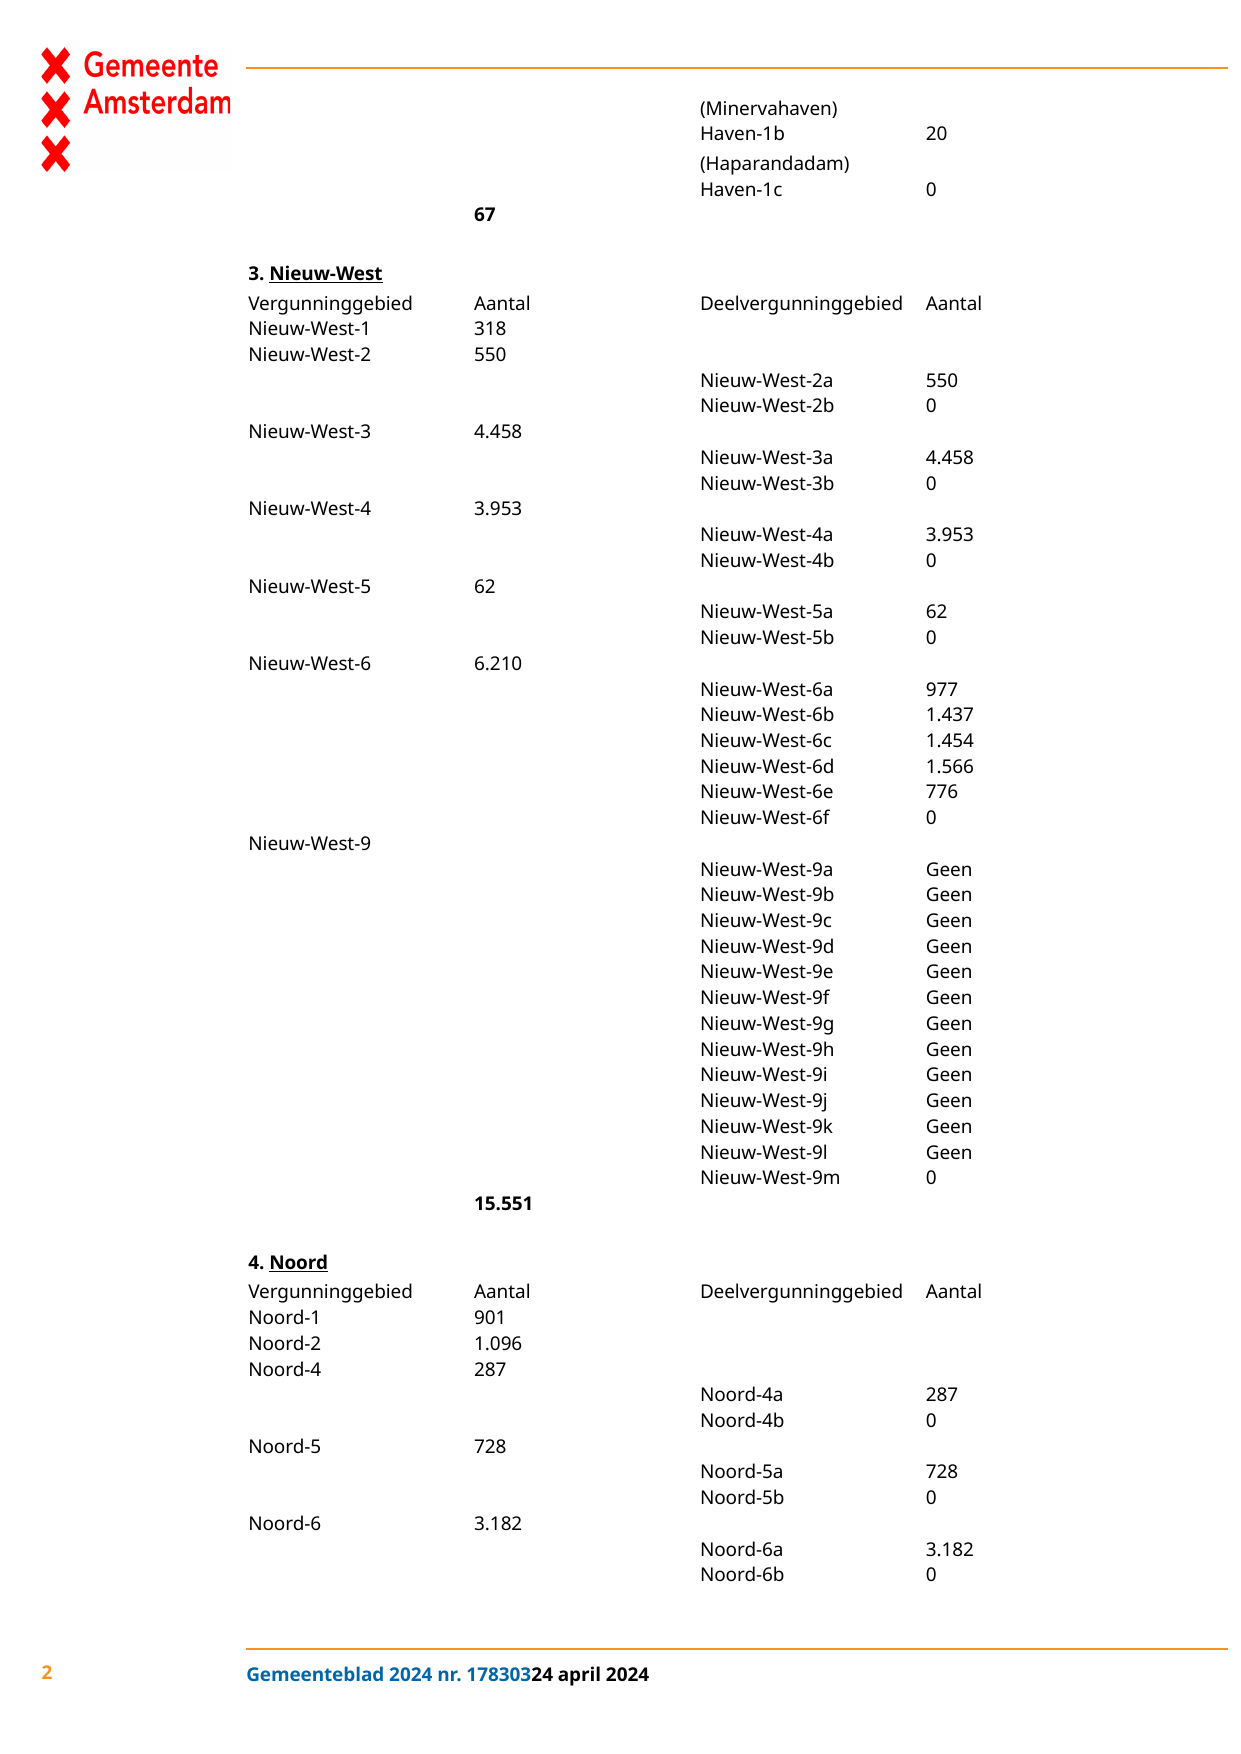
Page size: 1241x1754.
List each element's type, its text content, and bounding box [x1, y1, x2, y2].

table_cell [700, 1330, 926, 1356]
table_cell [700, 316, 926, 341]
table_cell [474, 779, 700, 804]
table_cell [474, 176, 700, 202]
table_cell 1.096 [474, 1330, 700, 1356]
table_cell [700, 830, 926, 856]
table_cell 20 [926, 121, 1152, 176]
table_cell [474, 753, 700, 779]
table_cell [248, 1190, 474, 1216]
table_cell Geen [926, 1139, 1152, 1164]
table_cell [474, 624, 700, 650]
table_cell Nieuw-West-5b [700, 624, 926, 650]
table_cell (Minervahaven) [700, 95, 926, 121]
table_cell 0 [926, 1562, 1152, 1587]
table_cell [248, 1536, 474, 1562]
table_cell 1.454 [926, 727, 1152, 753]
table_cell Geen [926, 933, 1152, 959]
table_cell [248, 521, 474, 547]
table_cell Geen [926, 856, 1152, 882]
table_cell [700, 1356, 926, 1381]
table_cell [248, 727, 474, 753]
table_cell [474, 907, 700, 933]
table_cell [474, 470, 700, 496]
table_cell Noord-6b [700, 1562, 926, 1587]
table_cell [474, 599, 700, 624]
table_cell Nieuw-West-3a [700, 444, 926, 470]
table_cell Nieuw-West-1 [248, 316, 474, 341]
table_cell [474, 676, 700, 701]
table_cell [926, 316, 1152, 341]
table_cell [248, 676, 474, 701]
table_cell Nieuw-West-6f [700, 804, 926, 830]
table_cell [700, 1510, 926, 1536]
table_cell [700, 341, 926, 367]
table_cell [926, 1304, 1152, 1330]
table_cell [474, 959, 700, 984]
table_cell [248, 882, 474, 907]
table_cell 3.953 [926, 521, 1152, 547]
table_cell [248, 985, 474, 1010]
table_cell [926, 1356, 1152, 1381]
table_cell 0 [926, 804, 1152, 830]
table_cell Noord-2 [248, 1330, 474, 1356]
table_cell 728 [926, 1459, 1152, 1484]
table_cell [926, 1433, 1152, 1459]
table_cell Nieuw-West-6a [700, 676, 926, 701]
table_cell Geen [926, 1010, 1152, 1036]
table_cell [474, 547, 700, 573]
table_cell [248, 624, 474, 650]
table_cell [700, 496, 926, 521]
table_cell Nieuw-West-3b [700, 470, 926, 496]
table_cell [248, 1381, 474, 1407]
table_cell Nieuw-West-6e [700, 779, 926, 804]
table_cell Nieuw-West-4a [700, 521, 926, 547]
table_cell Geen [926, 1062, 1152, 1087]
table_cell 0 [926, 470, 1152, 496]
table_cell Nieuw-West-9g [700, 1010, 926, 1036]
table_header Aantal [926, 1279, 1152, 1304]
table_cell Nieuw-West-9e [700, 959, 926, 984]
table_cell 0 [926, 624, 1152, 650]
table_cell [248, 95, 474, 121]
table_cell 4.458 [474, 419, 700, 444]
table_cell [248, 779, 474, 804]
table_cell [248, 1036, 474, 1062]
table_cell [248, 1088, 474, 1113]
table_cell Nieuw-West-9c [700, 907, 926, 933]
table_cell Geen [926, 985, 1152, 1010]
table_cell [926, 650, 1152, 676]
table_cell [248, 1062, 474, 1087]
table_cell Nieuw-West-5a [700, 599, 926, 624]
table_cell [474, 95, 700, 121]
table_cell Nieuw-West-4 [248, 496, 474, 521]
table_cell 318 [474, 316, 700, 341]
table_cell [248, 907, 474, 933]
table_cell [474, 1036, 700, 1062]
table_cell Nieuw-West-3 [248, 419, 474, 444]
table_cell [926, 1510, 1152, 1536]
table_cell [474, 1010, 700, 1036]
table_cell [248, 599, 474, 624]
table_cell 0 [926, 176, 1152, 202]
table_cell [474, 882, 700, 907]
table_cell 287 [474, 1356, 700, 1381]
table_cell Geen [926, 1036, 1152, 1062]
table_cell 4.458 [926, 444, 1152, 470]
table_cell [474, 1062, 700, 1087]
table_cell [248, 393, 474, 418]
table_cell 1.437 [926, 701, 1152, 727]
table_cell [248, 444, 474, 470]
table_cell [474, 367, 700, 393]
table_cell [248, 121, 474, 176]
table_cell Noord-6 [248, 1510, 474, 1536]
table_cell [926, 1330, 1152, 1356]
table_cell Noord-6a [700, 1536, 926, 1562]
table_cell Nieuw-West-6d [700, 753, 926, 779]
table_cell Nieuw-West-9l [700, 1139, 926, 1164]
table_cell [474, 1088, 700, 1113]
table_cell [474, 933, 700, 959]
table_cell [700, 573, 926, 598]
table_cell [926, 496, 1152, 521]
table_cell 0 [926, 1484, 1152, 1510]
table_cell [248, 202, 474, 227]
table_cell [474, 1484, 700, 1510]
table_cell [474, 1113, 700, 1139]
table_cell 728 [474, 1433, 700, 1459]
table_cell 3.953 [474, 496, 700, 521]
table_cell 977 [926, 676, 1152, 701]
table_cell [926, 419, 1152, 444]
table_cell [248, 470, 474, 496]
table_cell [248, 367, 474, 393]
table_cell [248, 1010, 474, 1036]
table_cell 62 [474, 573, 700, 598]
table_cell 15.551 [474, 1190, 700, 1216]
table_cell Geen [926, 907, 1152, 933]
table_cell Nieuw-West-9i [700, 1062, 926, 1087]
table_cell Nieuw-West-9h [700, 1036, 926, 1062]
table_cell Noord-1 [248, 1304, 474, 1330]
table_cell 3.182 [926, 1536, 1152, 1562]
table_cell [248, 753, 474, 779]
table_cell Nieuw-West-9d [700, 933, 926, 959]
table_header Aantal [474, 1279, 700, 1304]
table_cell [474, 1536, 700, 1562]
table_cell [700, 202, 926, 227]
table_cell Noord-5a [700, 1459, 926, 1484]
table_cell [248, 856, 474, 882]
table_cell 776 [926, 779, 1152, 804]
table_cell Nieuw-West-6b [700, 701, 926, 727]
table_cell [474, 1407, 700, 1433]
table_header Deelvergunninggebied [700, 290, 926, 316]
table_cell [474, 1562, 700, 1587]
table_cell [248, 1165, 474, 1190]
table_cell [474, 1165, 700, 1190]
table_cell 1.566 [926, 753, 1152, 779]
table_cell [248, 804, 474, 830]
table_cell [700, 1304, 926, 1330]
table_cell [248, 1139, 474, 1164]
table_cell [474, 393, 700, 418]
table_cell [248, 1484, 474, 1510]
table_cell [926, 1190, 1152, 1216]
table_cell Geen [926, 882, 1152, 907]
table_cell [248, 1407, 474, 1433]
table_cell Geen [926, 1113, 1152, 1139]
table_cell Noord-4a [700, 1381, 926, 1407]
table_cell Nieuw-West-9a [700, 856, 926, 882]
table_cell Noord-5 [248, 1433, 474, 1459]
table_cell Geen [926, 959, 1152, 984]
table_cell 287 [926, 1381, 1152, 1407]
table_cell [926, 202, 1152, 227]
table_cell [248, 1113, 474, 1139]
table_cell [926, 573, 1152, 598]
table_cell Geen [926, 1088, 1152, 1113]
table_cell Nieuw-West-2a [700, 367, 926, 393]
table_cell [474, 830, 700, 856]
table_cell Haven-1b (Haparandadam) [700, 121, 926, 176]
table_cell [474, 985, 700, 1010]
table_cell 901 [474, 1304, 700, 1330]
table_cell [474, 727, 700, 753]
table_cell Nieuw-West-9k [700, 1113, 926, 1139]
text 3. Nieuw-West [248, 260, 1152, 286]
table_cell [474, 1381, 700, 1407]
table_cell [248, 547, 474, 573]
table_header Vergunninggebied [248, 1279, 474, 1304]
table_cell [474, 804, 700, 830]
table_cell [926, 95, 1152, 121]
table_header Aantal [474, 290, 700, 316]
table_cell Nieuw-West-2 [248, 341, 474, 367]
table_cell Nieuw-West-9b [700, 882, 926, 907]
table_cell [700, 419, 926, 444]
table_cell [926, 830, 1152, 856]
table_cell [700, 650, 926, 676]
table_cell Nieuw-West-2b [700, 393, 926, 418]
table_cell Nieuw-West-9f [700, 985, 926, 1010]
table_cell 67 [474, 202, 700, 227]
table_cell [474, 701, 700, 727]
table_cell 0 [926, 393, 1152, 418]
table_cell [248, 959, 474, 984]
table_cell 62 [926, 599, 1152, 624]
table_cell Nieuw-West-9j [700, 1088, 926, 1113]
table_cell [248, 1459, 474, 1484]
table_cell [474, 521, 700, 547]
table_cell Nieuw-West-5 [248, 573, 474, 598]
text 4. Noord [248, 1249, 1152, 1274]
table_cell Nieuw-West-6 [248, 650, 474, 676]
table_cell Nieuw-West-9m [700, 1165, 926, 1190]
table_cell Nieuw-West-4b [700, 547, 926, 573]
table_cell 3.182 [474, 1510, 700, 1536]
table_cell Haven-1c [700, 176, 926, 202]
table_cell 6.210 [474, 650, 700, 676]
table_cell [700, 1190, 926, 1216]
table_header Vergunninggebied [248, 290, 474, 316]
table_cell [248, 933, 474, 959]
picture [41, 47, 231, 172]
table_cell Noord-5b [700, 1484, 926, 1510]
table_cell [474, 1459, 700, 1484]
table_cell 0 [926, 1165, 1152, 1190]
table_cell [474, 444, 700, 470]
table_cell [474, 1139, 700, 1164]
table_cell [926, 341, 1152, 367]
table_cell [248, 176, 474, 202]
table_header Aantal [926, 290, 1152, 316]
table_cell [248, 1562, 474, 1587]
table_cell [474, 856, 700, 882]
table_header Deelvergunninggebied [700, 1279, 926, 1304]
table_cell [700, 1433, 926, 1459]
table_cell 0 [926, 1407, 1152, 1433]
table_cell 550 [474, 341, 700, 367]
table_cell [474, 121, 700, 176]
table_cell Noord-4b [700, 1407, 926, 1433]
table_cell [248, 701, 474, 727]
table_cell 0 [926, 547, 1152, 573]
table_cell Noord-4 [248, 1356, 474, 1381]
table_cell Nieuw-West-9 [248, 830, 474, 856]
table_cell 550 [926, 367, 1152, 393]
table_cell Nieuw-West-6c [700, 727, 926, 753]
